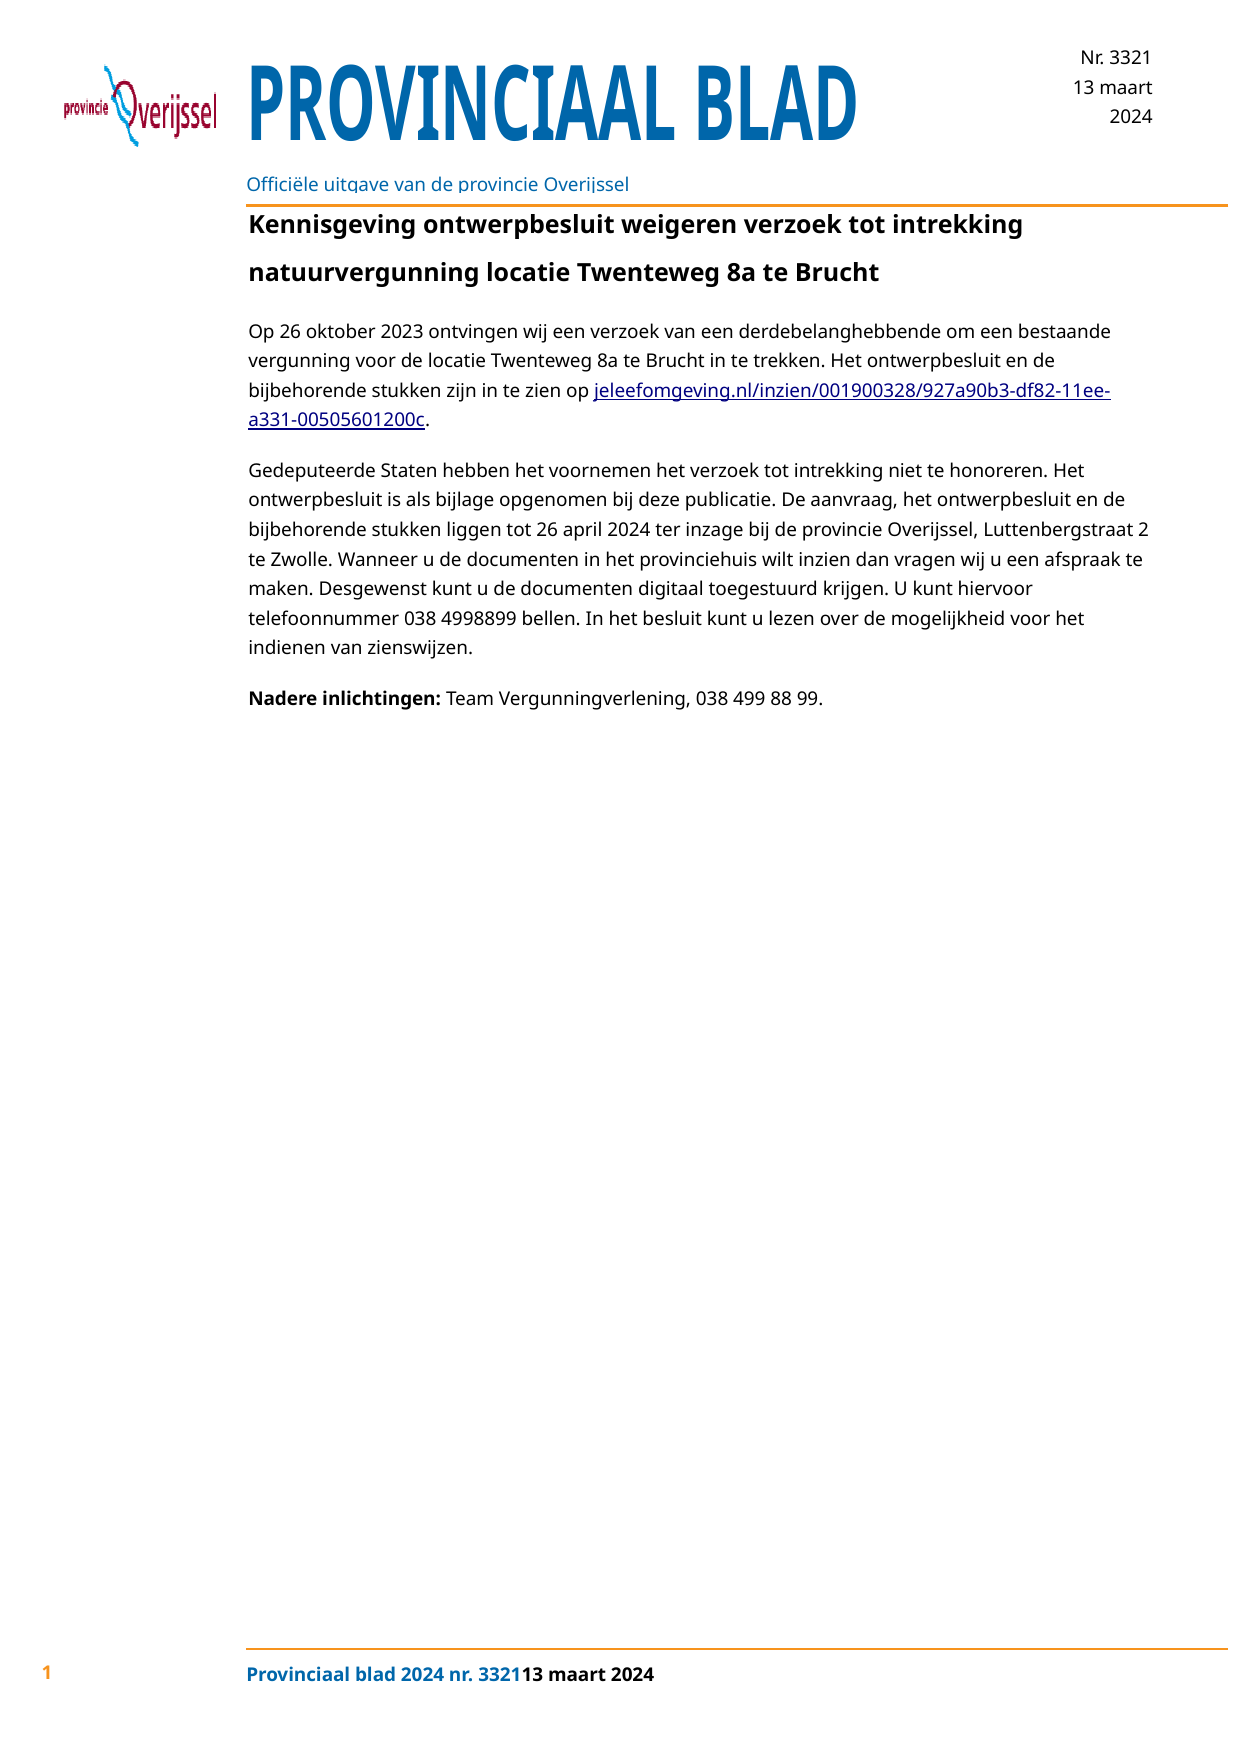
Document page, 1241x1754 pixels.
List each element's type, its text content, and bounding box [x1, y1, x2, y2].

text Op 26 oktober 2023 ontvingen wij een verzoek van een derdebelanghebbende om een bestaande vergunning voor de locatie Twenteweg 8a te Brucht in te trekken. Het ontwerpbesluit en de bijbehorende stukken zijn in te zien op jeleefomgeving.nl/inzien/001900328/927a90b3-df82-11ee-a331-00505601200c. [248, 318, 1152, 432]
text Gedeputeerde Staten hebben het voornemen het verzoek tot intrekking niet te honoreren. Het ontwerpbesluit is als bijlage opgenomen bij deze publicatie. De aanvraag, het ontwerpbesluit en de bijbehorende stukken liggen tot 26 april 2024 ter inzage bij de provincie Overijssel, Luttenbergstraat 2 te Zwolle. Wanneer u de documenten in het provinciehuis wilt inzien dan vragen wij u een afspraak te maken. Desgewenst kunt u de documenten digitaal toegestuurd krijgen. U kunt hiervoor telefoonnummer 038 4998899 bellen. In het besluit kunt u lezen over de mogelijkheid voor het indienen van zienswijzen. [248, 457, 1152, 660]
picture [41, 47, 231, 172]
text Kennisgeving ontwerpbesluit weigeren verzoek tot intrekking natuurvergunning locatie Twenteweg 8a te Brucht [248, 207, 1152, 288]
text Nadere inlichtingen: Team Vergunningverlening, 038 499 88 99. [248, 685, 1152, 711]
